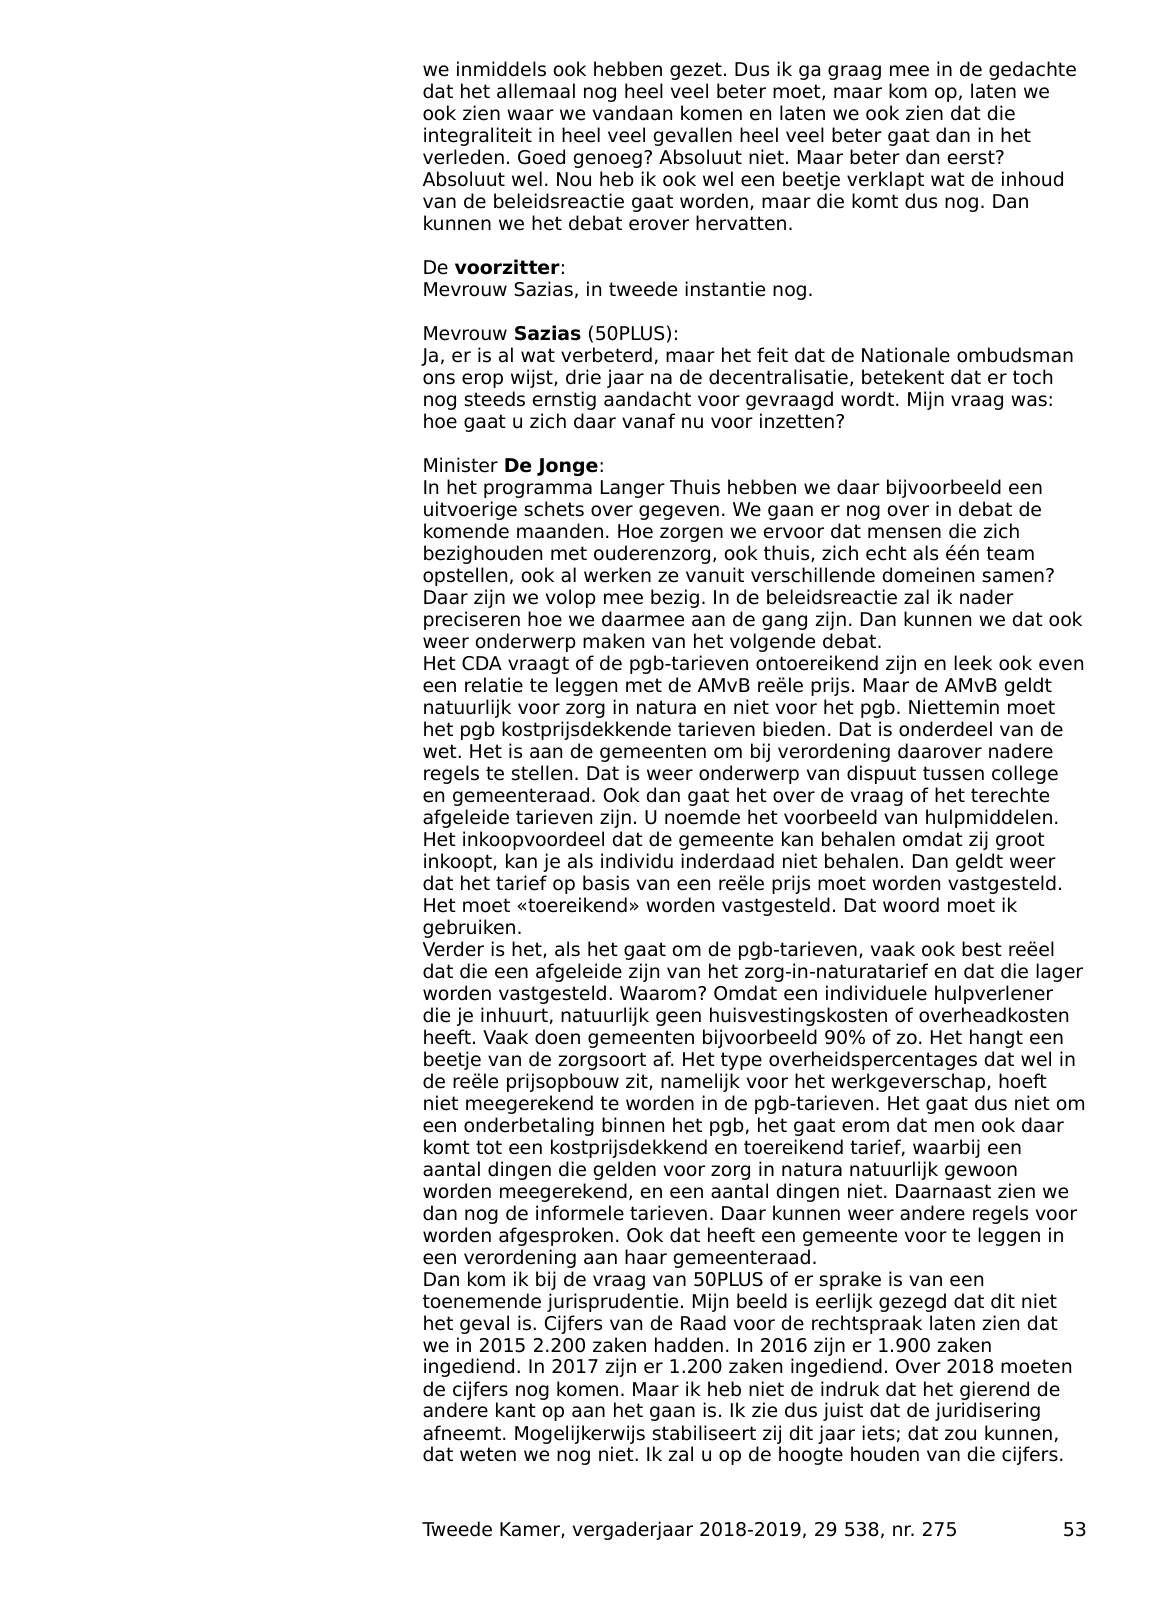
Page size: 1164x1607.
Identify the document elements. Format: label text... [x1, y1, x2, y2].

text Dan kom ik bij de vraag van 50PLUS of er sprake is van een toenemende jurisprudentie. Mijn beeld is eerlijk gezegd dat dit niet het geval is. Cijfers van de Raad voor de rechtspraak laten zien dat we in 2015 2.200 zaken hadden. In 2016 zijn er 1.900 zaken ingediend. In 2017 zijn er 1.200 zaken ingediend. Over 2018 moeten de cijfers nog komen. Maar ik heb niet de indruk dat het gierend de andere kant op aan het gaan is. Ik zie dus juist dat de juridisering afneemt. Mogelijkerwijs stabiliseert zij dit jaar iets; dat zou kunnen, dat weten we nog niet. Ik zal u op de hoogte houden van die cijfers. [422, 1268, 1087, 1466]
text In het programma Langer Thuis hebben we daar bijvoorbeeld een uitvoerige schets over gegeven. We gaan er nog over in debat de komende maanden. Hoe zorgen we ervoor dat mensen die zich bezighouden met ouderenzorg, ook thuis, zich echt als één team opstellen, ook al werken ze vanuit verschillende domeinen samen? Daar zijn we volop mee bezig. In de beleidsreactie zal ik nader preciseren hoe we daarmee aan de gang zijn. Dan kunnen we dat ook weer onderwerp maken van het volgende debat. [422, 477, 1087, 653]
text Minister De Jonge: [422, 455, 1087, 477]
text De voorzitter: [422, 257, 1087, 279]
text Het CDA vraagt of de pgb-tarieven ontoereikend zijn en leek ook even een relatie te leggen met de AMvB reële prijs. Maar de AMvB geldt natuurlijk voor zorg in natura en niet voor het pgb. Niettemin moet het pgb kostprijsdekkende tarieven bieden. Dat is onderdeel van de wet. Het is aan de gemeenten om bij verordening daarover nadere regels te stellen. Dat is weer onderwerp van dispuut tussen college en gemeenteraad. Ook dan gaat het over de vraag of het terechte afgeleide tarieven zijn. U noemde het voorbeeld van hulpmiddelen. Het inkoopvoordeel dat de gemeente kan behalen omdat zij groot inkoopt, kan je als individu inderdaad niet behalen. Dan geldt weer dat het tarief op basis van een reële prijs moet worden vastgesteld. Het moet «toereikend» worden vastgesteld. Dat woord moet ik gebruiken. [422, 653, 1087, 939]
text Verder is het, als het gaat om de pgb-tarieven, vaak ook best reëel dat die een afgeleide zijn van het zorg-in-naturatarief en dat die lager worden vastgesteld. Waarom? Omdat een individuele hulpverlener die je inhuurt, natuurlijk geen huisvestingskosten of overheadkosten heeft. Vaak doen gemeenten bijvoorbeeld 90% of zo. Het hangt een beetje van de zorgsoort af. Het type overheidspercentages dat wel in de reële prijsopbouw zit, namelijk voor het werkgeverschap, hoeft niet meegerekend te worden in de pgb-tarieven. Het gaat dus niet om een onderbetaling binnen het pgb, het gaat erom dat men ook daar komt tot een kostprijsdekkend en toereikend tarief, waarbij een aantal dingen die gelden voor zorg in natura natuurlijk gewoon worden meegerekend, en een aantal dingen niet. Daarnaast zien we dan nog de informele tarieven. Daar kunnen weer andere regels voor worden afgesproken. Ook dat heeft een gemeente voor te leggen in een verordening aan haar gemeenteraad. [422, 939, 1087, 1268]
text Ja, er is al wat verbeterd, maar het feit dat de Nationale ombudsman ons erop wijst, drie jaar na de decentralisatie, betekent dat er toch nog steeds ernstig aandacht voor gevraagd wordt. Mijn vraag was: hoe gaat u zich daar vanaf nu voor inzetten? [422, 345, 1087, 433]
text Mevrouw Sazias, in tweede instantie nog. [422, 279, 1087, 301]
text Mevrouw Sazias (50PLUS): [422, 323, 1087, 345]
text we inmiddels ook hebben gezet. Dus ik ga graag mee in de gedachte dat het allemaal nog heel veel beter moet, maar kom op, laten we ook zien waar we vandaan komen en laten we ook zien dat die integraliteit in heel veel gevallen heel veel beter gaat dan in het verleden. Goed genoeg? Absoluut niet. Maar beter dan eerst? Absoluut wel. Nou heb ik ook wel een beetje verklapt wat de inhoud van de beleidsreactie gaat worden, maar die komt dus nog. Dan kunnen we het debat erover hervatten. [422, 59, 1087, 235]
